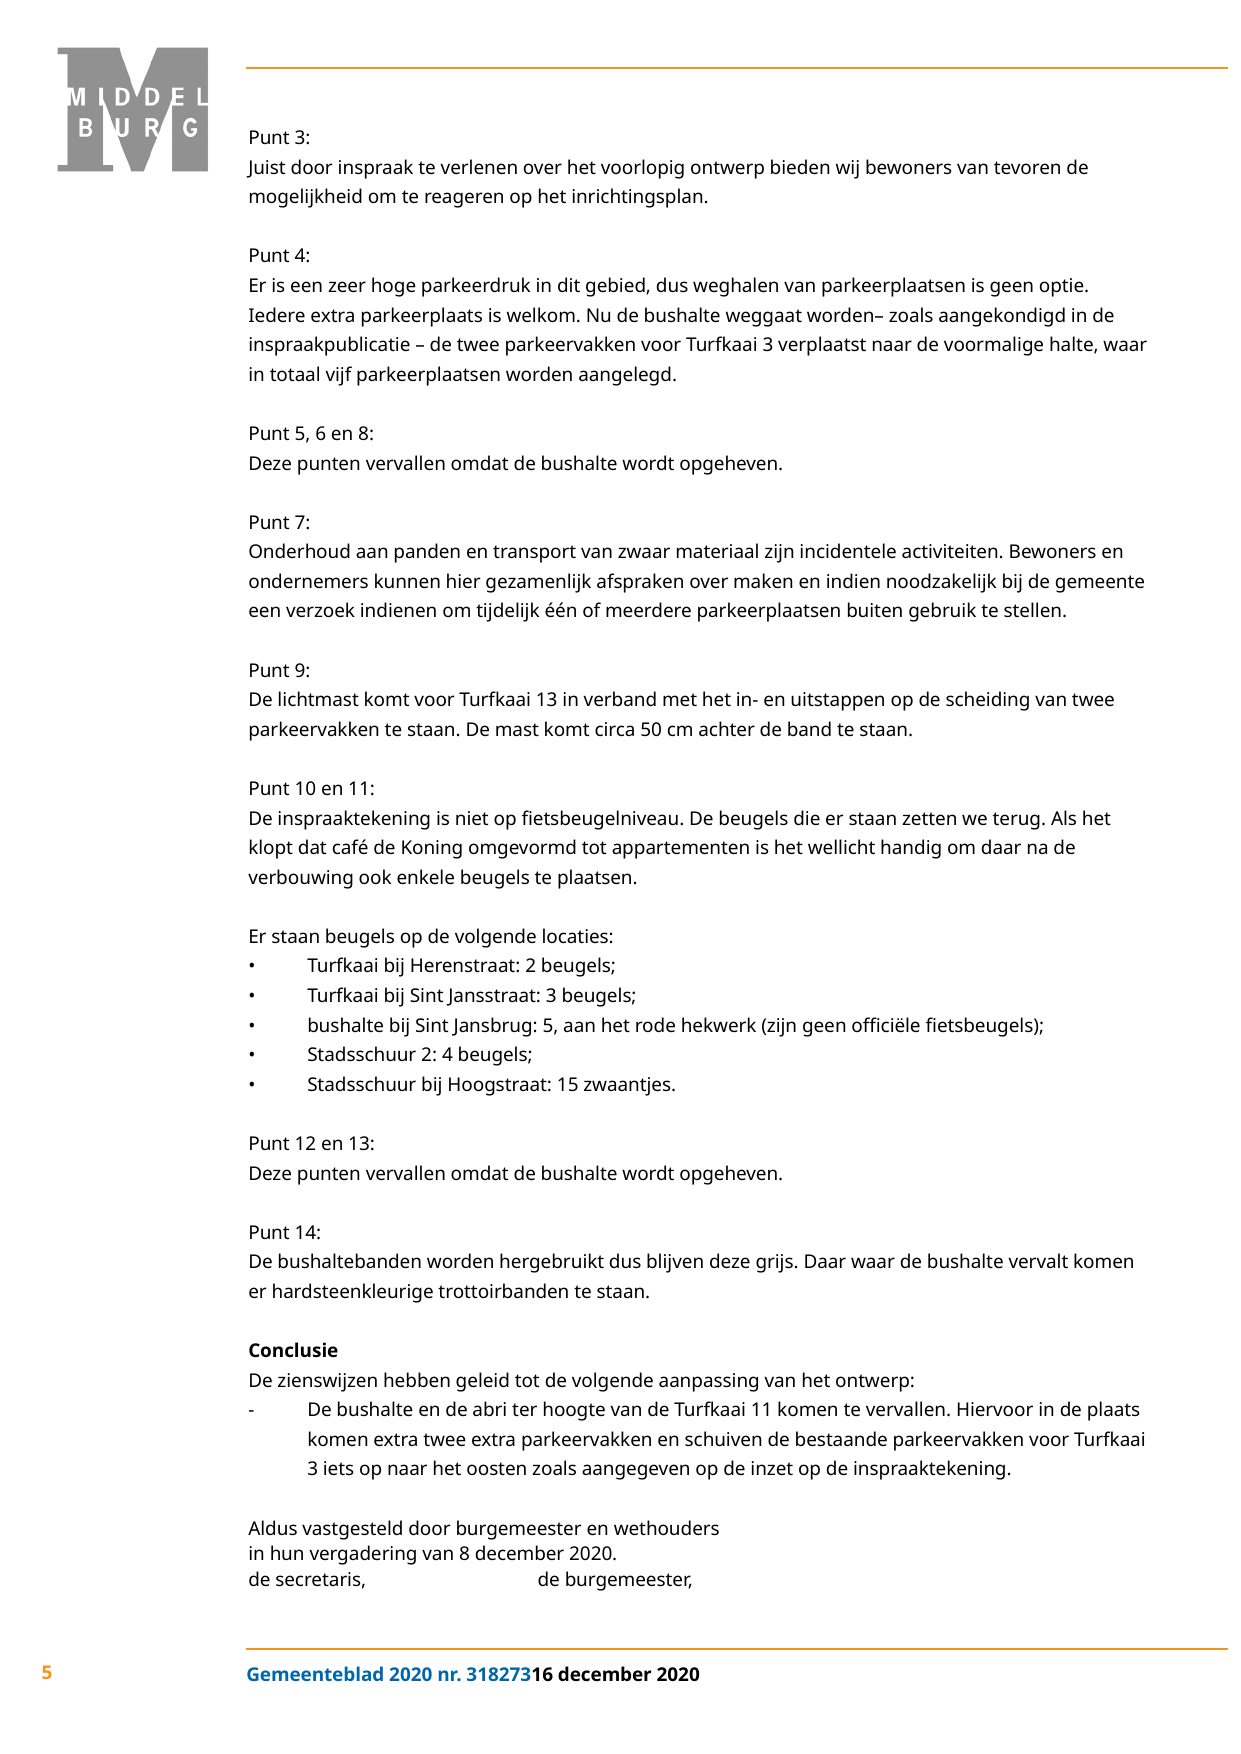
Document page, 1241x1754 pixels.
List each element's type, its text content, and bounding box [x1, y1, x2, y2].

list bushalte bij Sint Jansbrug: 5, aan het rode hekwerk (zijn geen officiële fietsbeugels); [248, 1012, 1152, 1038]
text De inspraaktekening is niet op fietsbeugelniveau. De beugels die er staan zetten we terug. Als het klopt dat café de Koning omgevormd tot appartementen is het wellicht handig om daar na de verbouwing ook enkele beugels te plaatsen. [248, 805, 1152, 890]
list Stadsschuur 2: 4 beugels; [248, 1041, 1152, 1067]
text Juist door inspraak te verlenen over het voorlopig ontwerp bieden wij bewoners van tevoren de mogelijkheid om te reageren op het inrichtingsplan. [248, 154, 1152, 209]
text Punt 12 en 13: [248, 1130, 1152, 1156]
text De lichtmast komt voor Turfkaai 13 in verband met het in- en uitstappen op de scheiding van twee parkeervakken te staan. De mast komt circa 50 cm achter de band te staan. [248, 686, 1152, 742]
text Punt 9: [248, 657, 1152, 683]
list Turfkaai bij Herenstraat: 2 beugels; [248, 953, 1152, 978]
text Punt 4: [248, 243, 1152, 268]
text in hun vergadering van 8 december 2020. [248, 1541, 1152, 1566]
text Punt 3: [248, 124, 1152, 150]
text Punt 10 en 11: [248, 775, 1152, 801]
text Er is een zeer hoge parkeerdruk in dit gebied, dus weghalen van parkeerplaatsen is geen optie. Iedere extra parkeerplaats is welkom. Nu de bushalte weggaat worden– zoals aangekondigd in de inspraakpublicatie – de twee parkeervakken voor Turfkaai 3 verplaatst naar de voormalige halte, waar in totaal vijf parkeerplaatsen worden aangelegd. [248, 272, 1152, 387]
text Conclusie [248, 1337, 1152, 1363]
text Er staan beugels op de volgende locaties: [248, 923, 1152, 949]
text Aldus vastgesteld door burgemeester en wethouders [248, 1515, 1152, 1541]
text De zienswijzen hebben geleid tot de volgende aanpassing van het ontwerp: [248, 1367, 1152, 1393]
text de secretaris, de burgemeester, [248, 1566, 1152, 1592]
text Onderhoud aan panden en transport van zwaar materiaal zijn incidentele activiteiten. Bewoners en ondernemers kunnen hier gezamenlijk afspraken over maken en indien noodzakelijk bij de gemeente een verzoek indienen om tijdelijk één of meerdere parkeerplaatsen buiten gebruik te stellen. [248, 538, 1152, 623]
text Deze punten vervallen omdat de bushalte wordt opgeheven. [248, 450, 1152, 476]
text Punt 7: [248, 509, 1152, 535]
text Punt 5, 6 en 8: [248, 420, 1152, 446]
list Stadsschuur bij Hoogstraat: 15 zwaantjes. [248, 1071, 1152, 1097]
list De bushalte en de abri ter hoogte van de Turfkaai 11 komen te vervallen. Hiervoor in de plaats komen extra twee extra parkeervakken en schuiven de bestaande parkeervakken voor Turfkaai 3 iets op naar het oosten zoals aangegeven op de inzet op de inspraaktekening. [248, 1396, 1152, 1481]
picture [41, 47, 231, 172]
text Punt 14: [248, 1219, 1152, 1245]
text De bushaltebanden worden hergebruikt dus blijven deze grijs. Daar waar de bushalte vervalt komen er hardsteenkleurige trottoirbanden te staan. [248, 1248, 1152, 1304]
text Deze punten vervallen omdat de bushalte wordt opgeheven. [248, 1160, 1152, 1186]
list Turfkaai bij Sint Jansstraat: 3 beugels; [248, 982, 1152, 1008]
